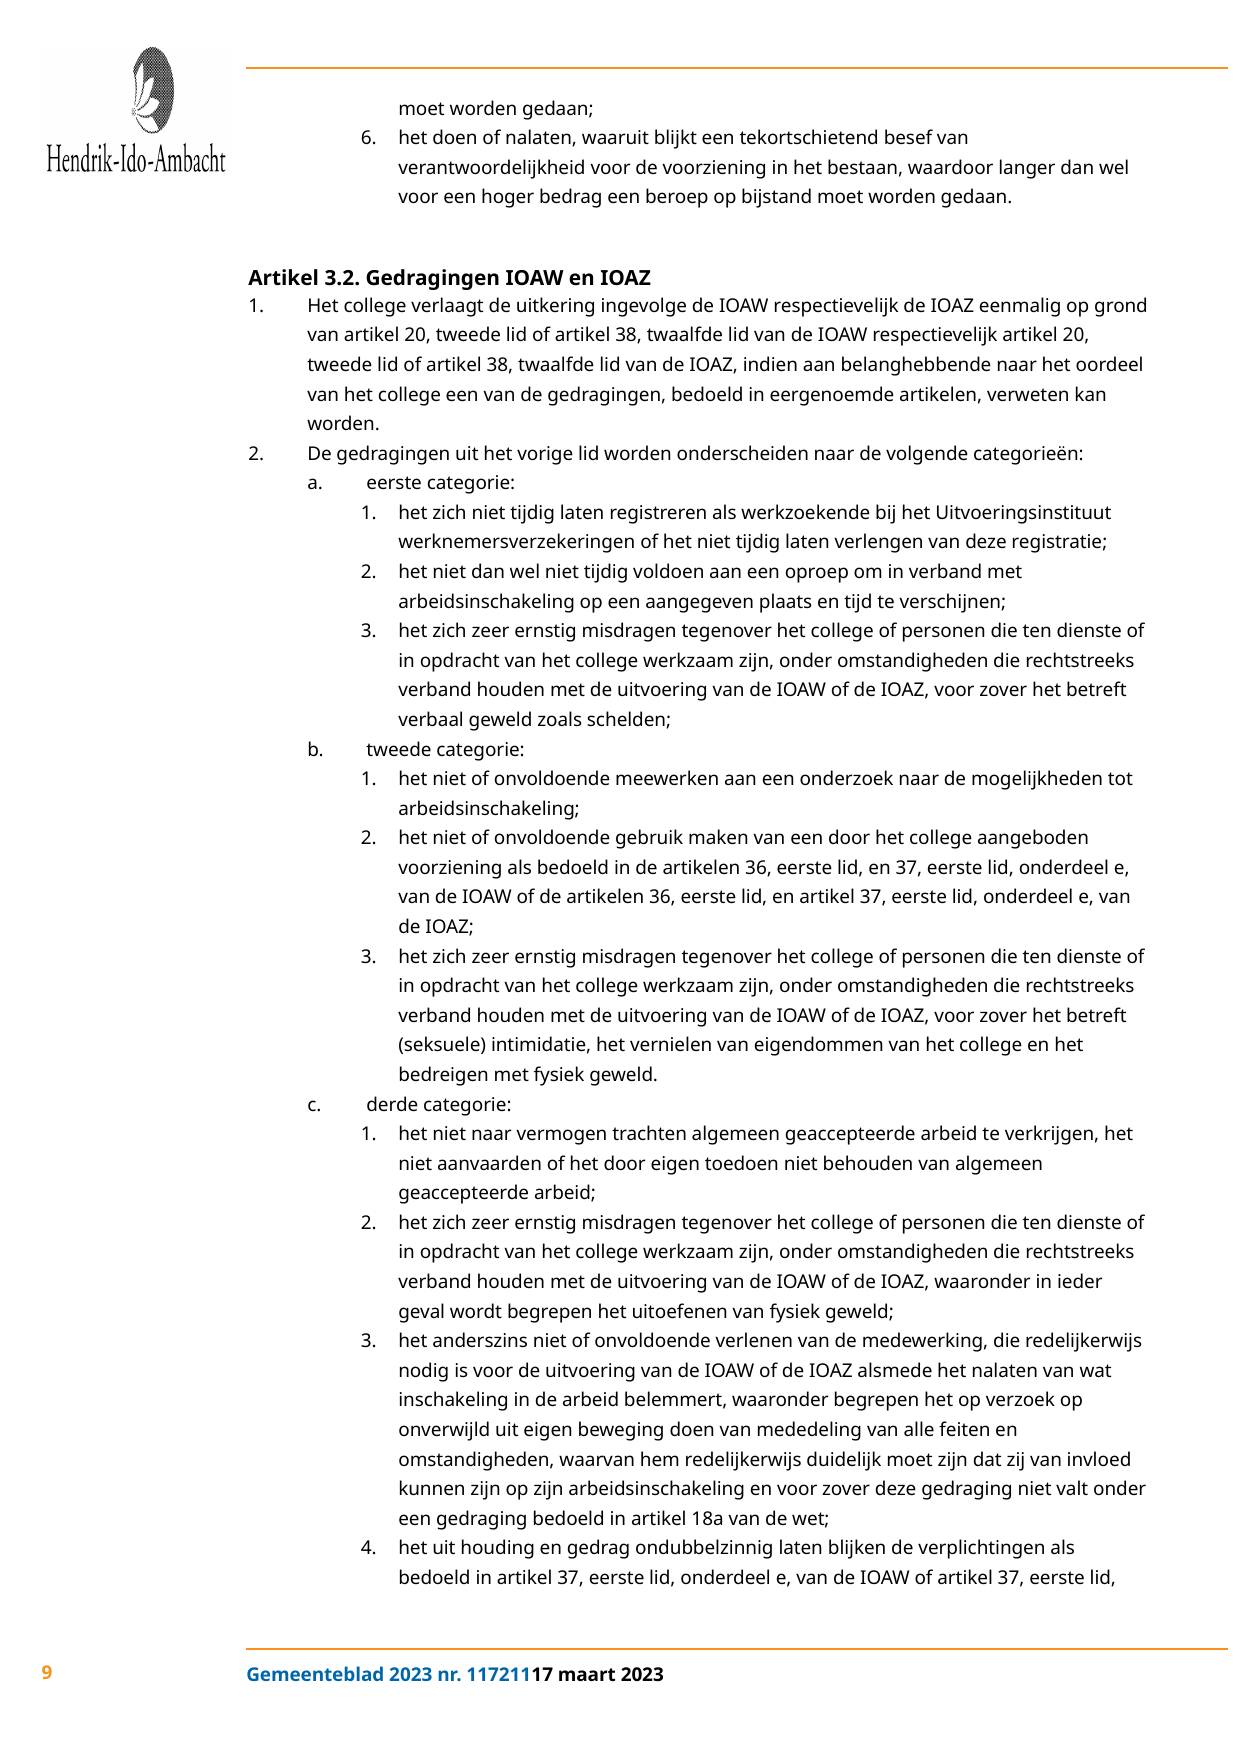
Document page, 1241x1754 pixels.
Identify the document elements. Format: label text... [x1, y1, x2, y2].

list het niet of onvoldoende gebruik maken van een door het college aangeboden voorziening als bedoeld in de artikelen 36, eerste lid, en 37, eerste lid, onderdeel e, van de IOAW of de artikelen 36, eerste lid, en artikel 37, eerste lid, onderdeel e, van de IOAZ; [361, 824, 1152, 939]
list Het college verlaagt de uitkering ingevolge de IOAW respectievelijk de IOAZ eenmalig op grond van artikel 20, tweede lid of artikel 38, twaalfde lid van de IOAW respectievelijk artikel 20, tweede lid of artikel 38, twaalfde lid van de IOAZ, indien aan belanghebbende naar het oordeel van het college een van de gedragingen, bedoeld in eergenoemde artikelen, verweten kan worden. [248, 292, 1152, 436]
list het anderszins niet of onvoldoende verlenen van de medewerking, die redelijkerwijs nodig is voor de uitvoering van de IOAW of de IOAZ alsmede het nalaten van wat inschakeling in de arbeid belemmert, waaronder begrepen het op verzoek op onverwijld uit eigen beweging doen van mededeling van alle feiten en omstandigheden, waarvan hem redelijkerwijs duidelijk moet zijn dat zij van invloed kunnen zijn op zijn arbeidsinschakeling en voor zover deze gedraging niet valt onder een gedraging bedoeld in artikel 18a van de wet; [361, 1327, 1152, 1531]
list tweede categorie: [307, 736, 1152, 761]
list derde categorie: [307, 1091, 1152, 1116]
list het zich zeer ernstig misdragen tegenover het college of personen die ten dienste of in opdracht van het college werkzaam zijn, onder omstandigheden die rechtstreeks verband houden met de uitvoering van de IOAW of de IOAZ, waaronder in ieder geval wordt begrepen het uitoefenen van fysiek geweld; [361, 1209, 1152, 1323]
list het zich zeer ernstig misdragen tegenover het college of personen die ten dienste of in opdracht van het college werkzaam zijn, onder omstandigheden die rechtstreeks verband houden met de uitvoering van de IOAW of de IOAZ, voor zover het betreft verbaal geweld zoals schelden; [361, 617, 1152, 732]
list het niet naar vermogen trachten algemeen geaccepteerde arbeid te verkrijgen, het niet aanvaarden of het door eigen toedoen niet behouden van algemeen geaccepteerde arbeid; [361, 1120, 1152, 1205]
list het niet of onvoldoende meewerken aan een onderzoek naar de mogelijkheden tot arbeidsinschakeling; [361, 765, 1152, 821]
list het niet dan wel niet tijdig voldoen aan een oproep om in verband met arbeidsinschakeling op een aangegeven plaats en tijd te verschijnen; [361, 558, 1152, 613]
list De gedragingen uit het vorige lid worden onderscheiden naar de volgende categorieën: [248, 440, 1152, 466]
list het uit houding en gedrag ondubbelzinnig laten blijken de verplichtingen als bedoeld in artikel 37, eerste lid, onderdeel e, van de IOAW of artikel 37, eerste lid, [361, 1534, 1152, 1590]
list moet worden gedaan; [361, 95, 1152, 121]
list eerste categorie: [307, 469, 1152, 495]
text Artikel 3.2. Gedragingen IOAW en IOAZ [248, 263, 1152, 292]
list het zich niet tijdig laten registreren als werkzoekende bij het Uitvoeringsinstituut werknemersverzekeringen of het niet tijdig laten verlengen van deze registratie; [361, 499, 1152, 554]
picture [41, 47, 231, 172]
list het zich zeer ernstig misdragen tegenover het college of personen die ten dienste of in opdracht van het college werkzaam zijn, onder omstandigheden die rechtstreeks verband houden met de uitvoering van de IOAW of de IOAZ, voor zover het betreft (seksuele) intimidatie, het vernielen van eigendommen van het college en het bedreigen met fysiek geweld. [361, 943, 1152, 1087]
list het doen of nalaten, waaruit blijkt een tekortschietend besef van verantwoordelijkheid voor de voorziening in het bestaan, waardoor langer dan wel voor een hoger bedrag een beroep op bijstand moet worden gedaan. [361, 124, 1152, 209]
